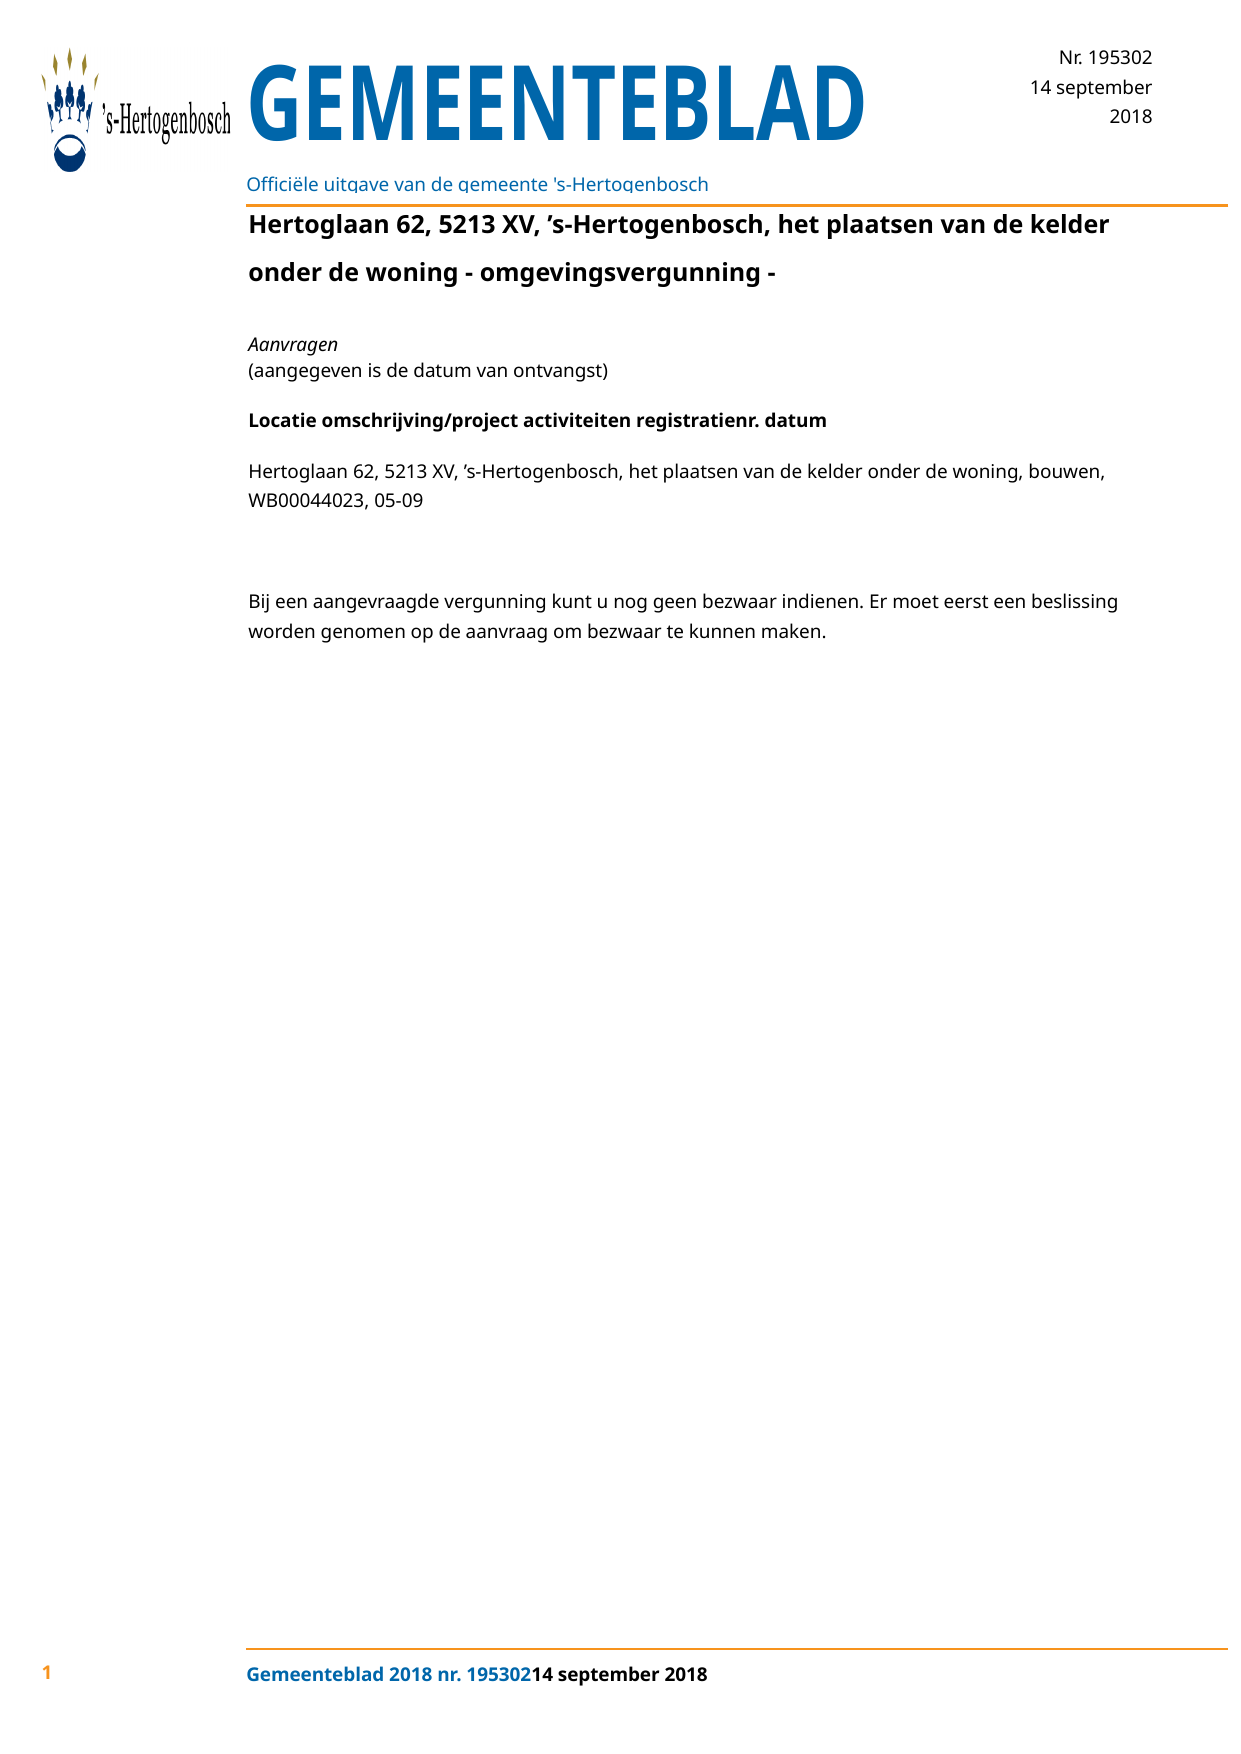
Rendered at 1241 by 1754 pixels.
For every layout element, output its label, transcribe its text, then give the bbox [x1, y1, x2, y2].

text Aanvragen [248, 331, 1152, 357]
text Hertoglaan 62, 5213 XV, ’s-Hertogenbosch, het plaatsen van de kelder onder de woning - omgevingsvergunning - [248, 207, 1152, 288]
text Hertoglaan 62, 5213 XV, ’s-Hertogenbosch, het plaatsen van de kelder onder de woning, bouwen, WB00044023, 05-09 [248, 458, 1152, 513]
text Bij een aangevraagde vergunning kunt u nog geen bezwaar indienen. Er moet eerst een beslissing worden genomen op de aanvraag om bezwaar te kunnen maken. [248, 588, 1152, 644]
text (aangegeven is de datum van ontvangst) [248, 357, 1152, 383]
picture [41, 47, 231, 172]
text Locatie omschrijving/project activiteiten registratienr. datum [248, 408, 1152, 433]
